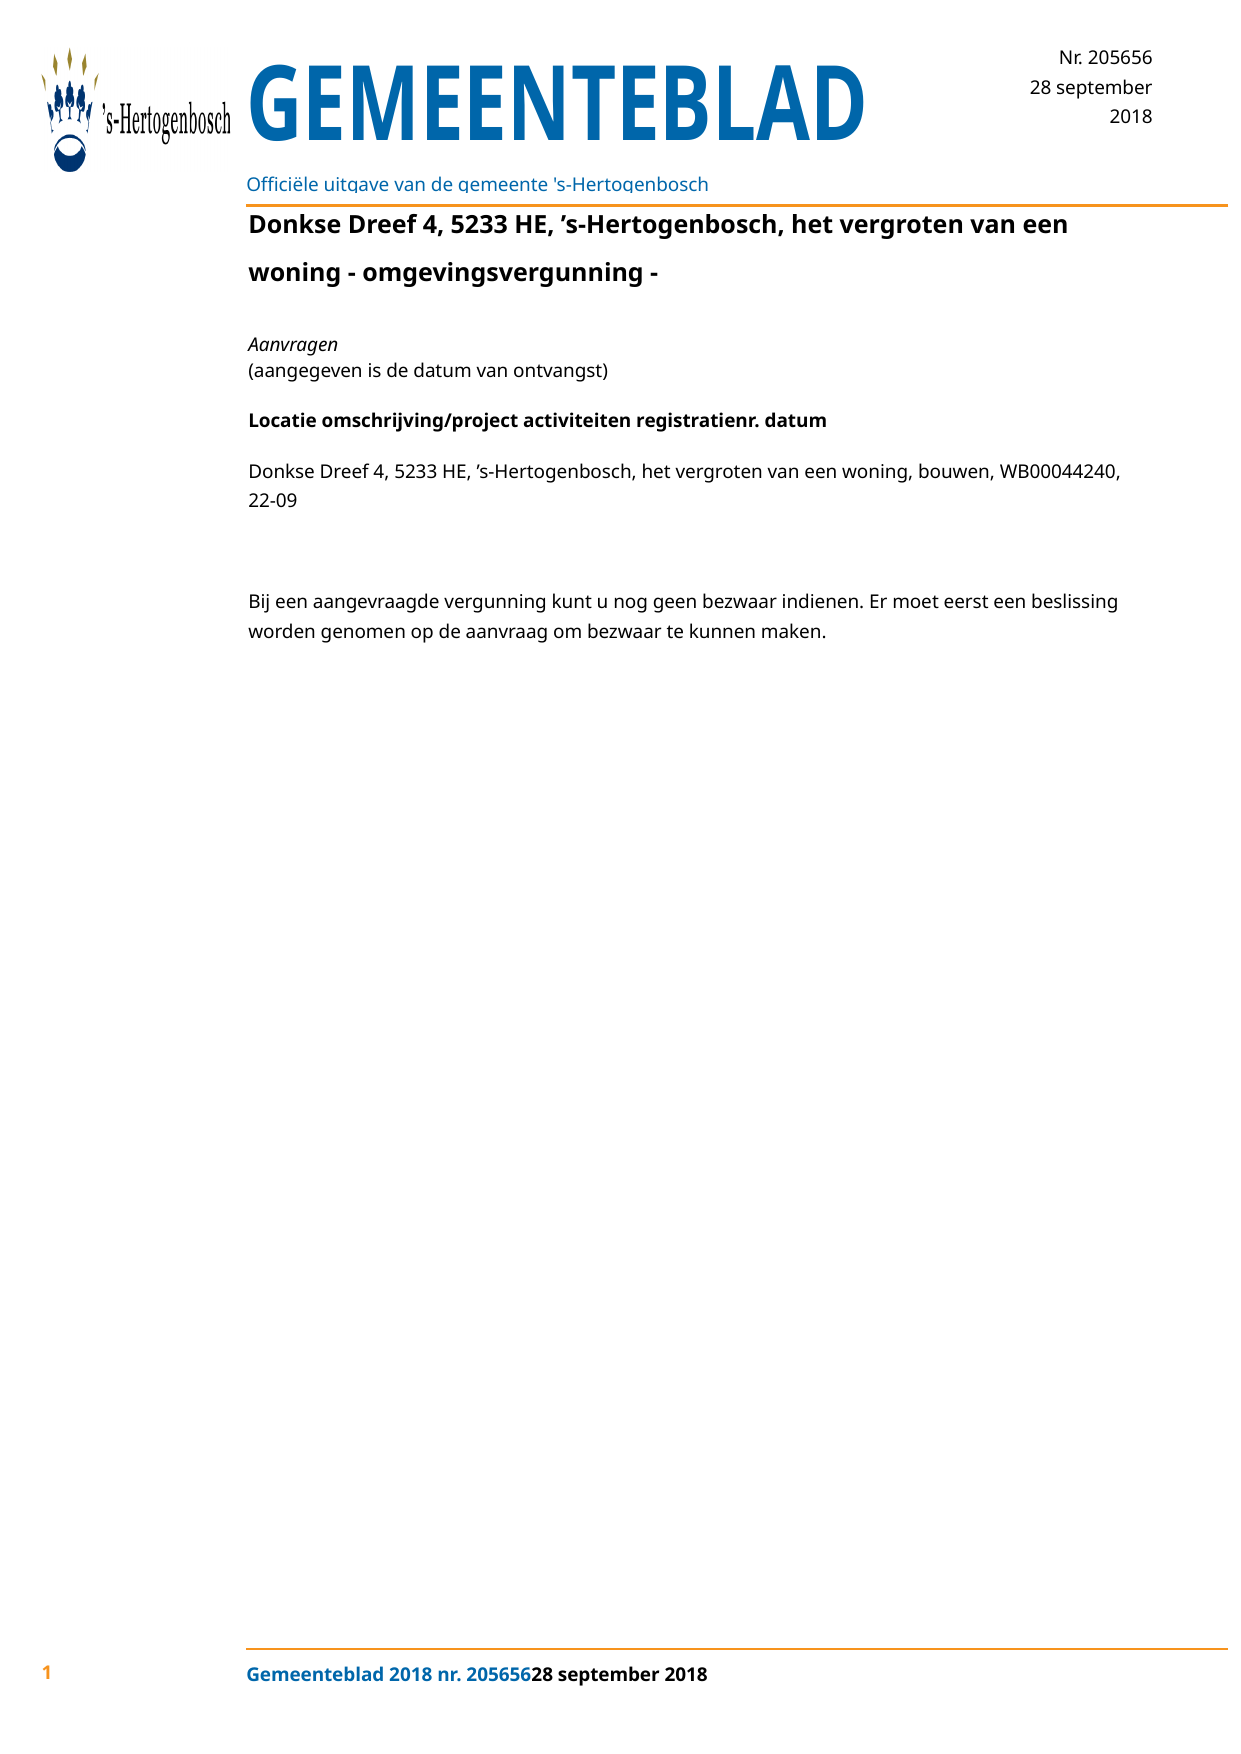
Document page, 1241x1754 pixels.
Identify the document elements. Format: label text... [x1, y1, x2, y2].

text Donkse Dreef 4, 5233 HE, ’s-Hertogenbosch, het vergroten van een woning, bouwen, WB00044240, 22-09 [248, 458, 1152, 513]
picture [41, 47, 231, 172]
text Locatie omschrijving/project activiteiten registratienr. datum [248, 408, 1152, 433]
text (aangegeven is de datum van ontvangst) [248, 357, 1152, 383]
text Aanvragen [248, 331, 1152, 357]
text Bij een aangevraagde vergunning kunt u nog geen bezwaar indienen. Er moet eerst een beslissing worden genomen op de aanvraag om bezwaar te kunnen maken. [248, 588, 1152, 644]
text Donkse Dreef 4, 5233 HE, ’s-Hertogenbosch, het vergroten van een woning - omgevingsvergunning - [248, 207, 1152, 288]
